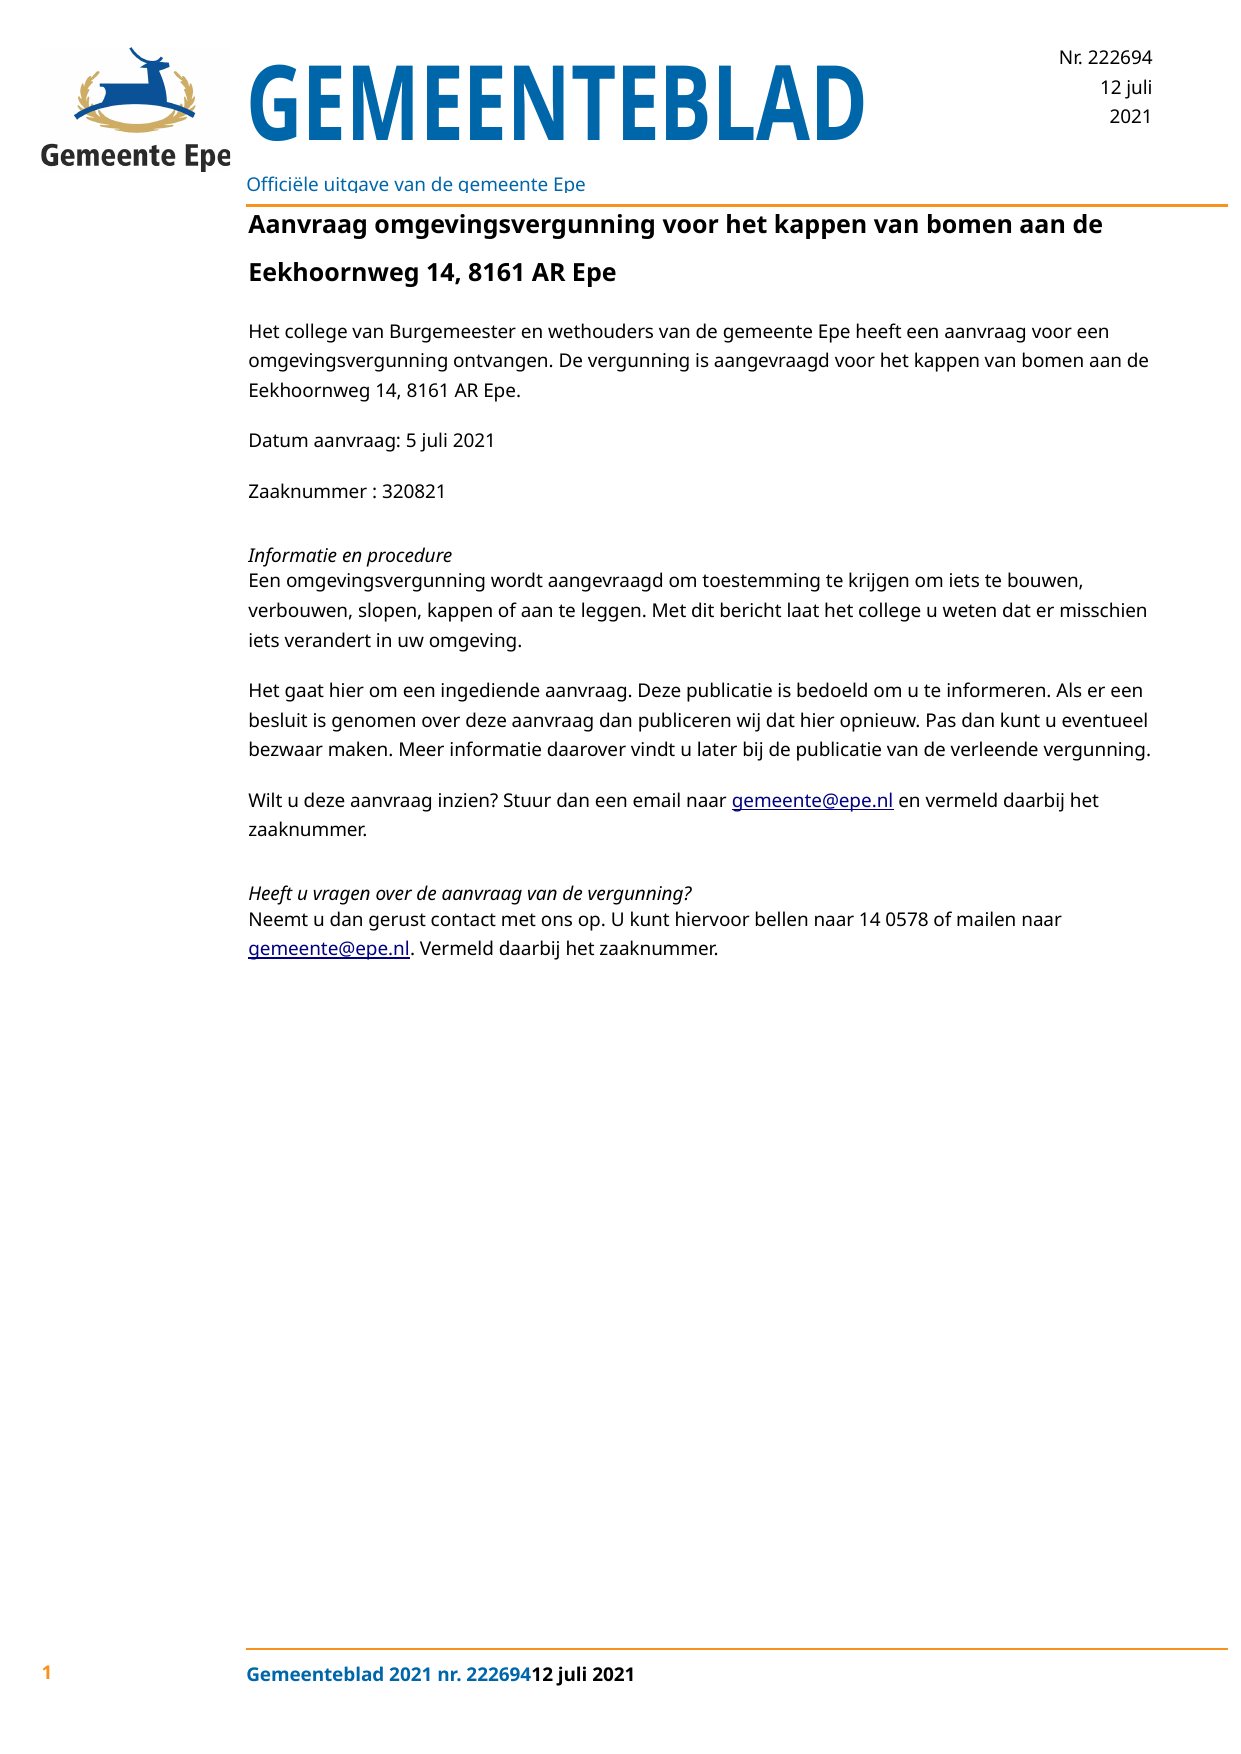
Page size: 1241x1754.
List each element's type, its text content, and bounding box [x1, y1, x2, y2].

picture [41, 47, 231, 172]
text Zaaknummer : 320821 [248, 478, 1152, 504]
text Heeft u vragen over de aanvraag van de vergunning? [248, 880, 1152, 906]
text Informatie en procedure [248, 542, 1152, 568]
text Datum aanvraag: 5 juli 2021 [248, 427, 1152, 453]
text Een omgevingsvergunning wordt aangevraagd om toestemming te krijgen om iets te bouwen, verbouwen, slopen, kappen of aan te leggen. Met dit bericht laat het college u weten dat er misschien iets verandert in uw omgeving. [248, 568, 1152, 652]
text Wilt u deze aanvraag inzien? Stuur dan een email naar gemeente@epe.nl en vermeld daarbij het zaaknummer. [248, 787, 1152, 842]
text Neemt u dan gerust contact met ons op. U kunt hiervoor bellen naar 14 0578 of mailen naar gemeente@epe.nl. Vermeld daarbij het zaaknummer. [248, 906, 1152, 961]
text Aanvraag omgevingsvergunning voor het kappen van bomen aan de Eekhoornweg 14, 8161 AR Epe [248, 207, 1152, 288]
text Het gaat hier om een ingediende aanvraag. Deze publicatie is bedoeld om u te informeren. Als er een besluit is genomen over deze aanvraag dan publiceren wij dat hier opnieuw. Pas dan kunt u eventueel bezwaar maken. Meer informatie daarover vindt u later bij de publicatie van de verleende vergunning. [248, 677, 1152, 762]
text Het college van Burgemeester en wethouders van de gemeente Epe heeft een aanvraag voor een omgevingsvergunning ontvangen. De vergunning is aangevraagd voor het kappen van bomen aan de Eekhoornweg 14, 8161 AR Epe. [248, 318, 1152, 403]
